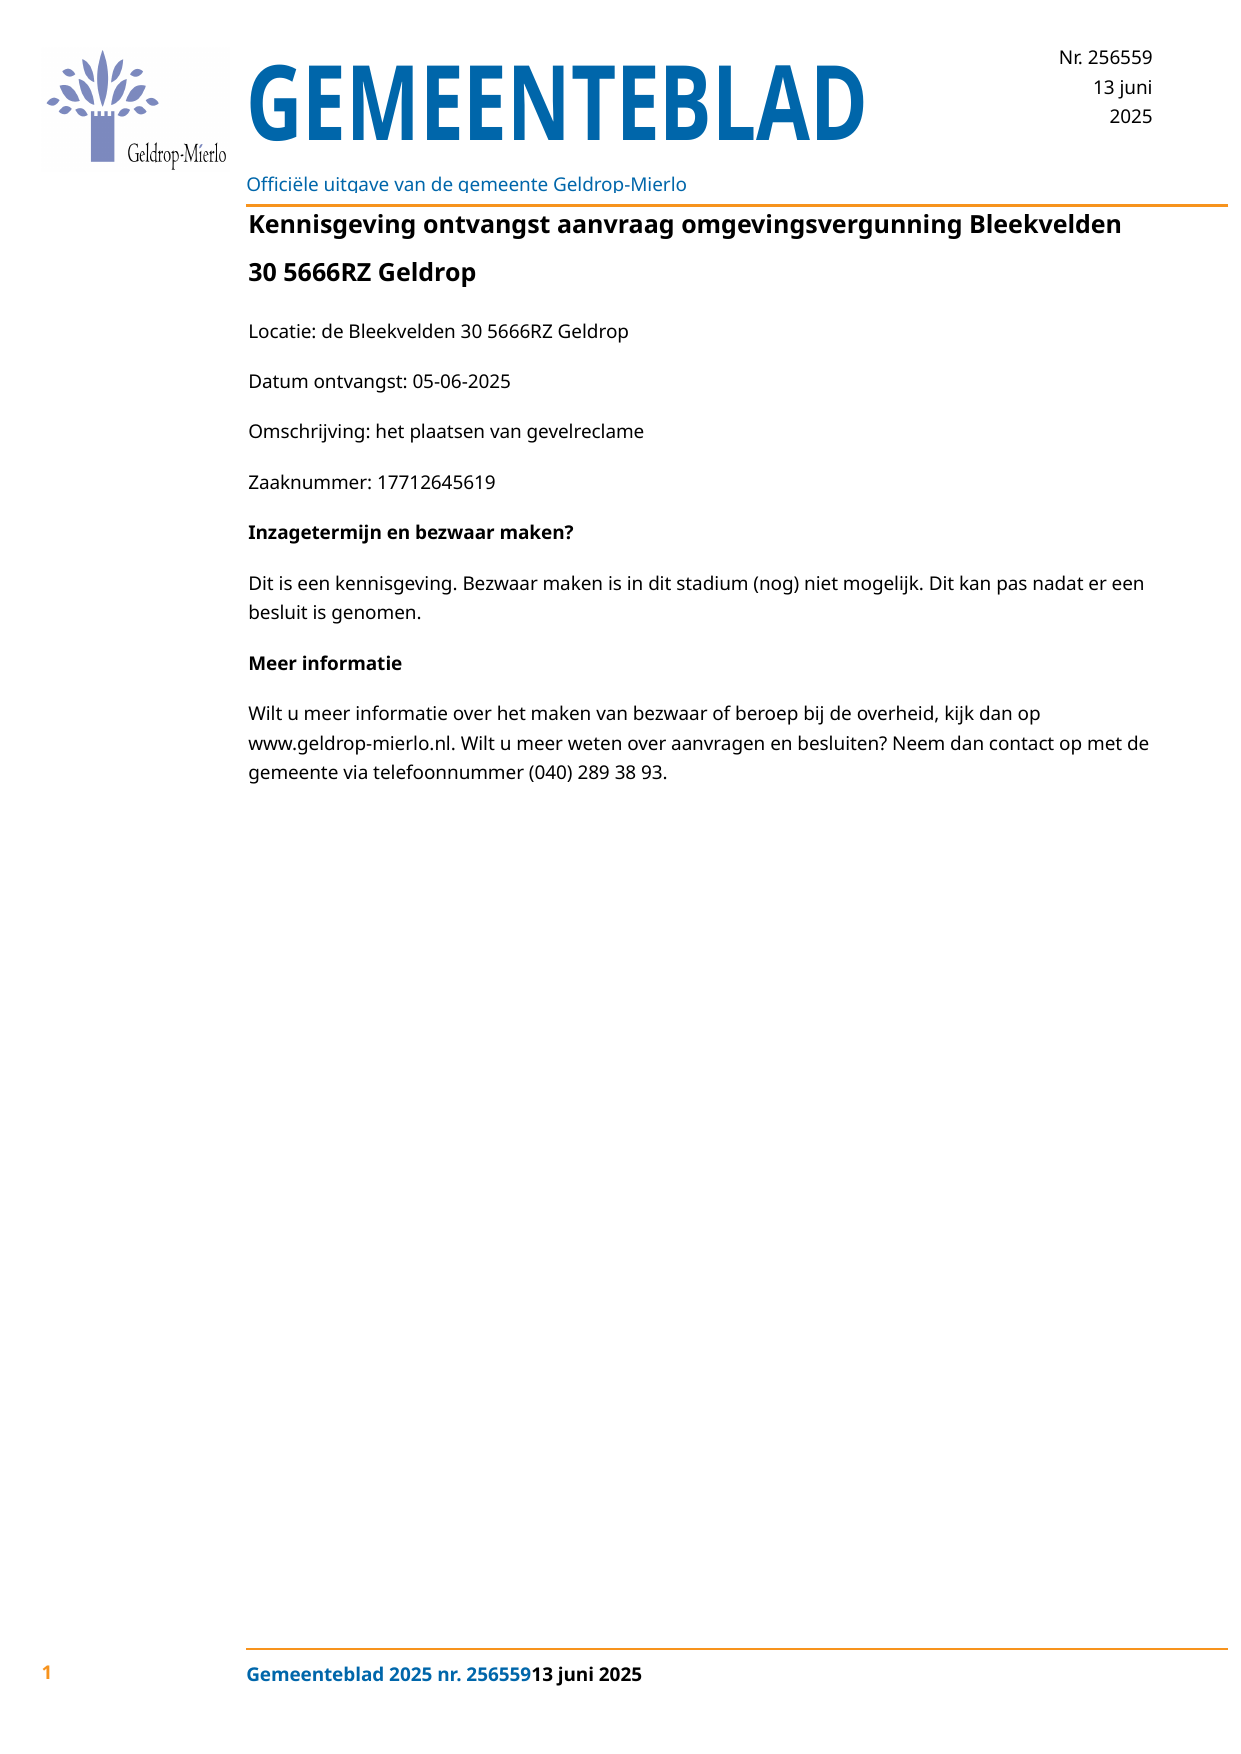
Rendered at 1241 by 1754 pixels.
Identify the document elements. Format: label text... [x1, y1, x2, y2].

text Omschrijving: het plaatsen van gevelreclame [248, 419, 1152, 444]
text Wilt u meer informatie over het maken van bezwaar of beroep bij de overheid, kijk dan op www.geldrop-mierlo.nl. Wilt u meer weten over aanvragen en besluiten? Neem dan contact op met de gemeente via telefoonnummer (040) 289 38 93. [248, 700, 1152, 785]
text Locatie: de Bleekvelden 30 5666RZ Geldrop [248, 318, 1152, 344]
text Inzagetermijn en bezwaar maken? [248, 519, 1152, 545]
picture [41, 47, 231, 172]
text Dit is een kennisgeving. Bezwaar maken is in dit stadium (nog) niet mogelijk. Dit kan pas nadat er een besluit is genomen. [248, 570, 1152, 625]
text Kennisgeving ontvangst aanvraag omgevingsvergunning Bleekvelden 30 5666RZ Geldrop [248, 207, 1152, 288]
text Zaaknummer: 17712645619 [248, 469, 1152, 495]
text Datum ontvangst: 05-06-2025 [248, 368, 1152, 394]
text Meer informatie [248, 650, 1152, 676]
